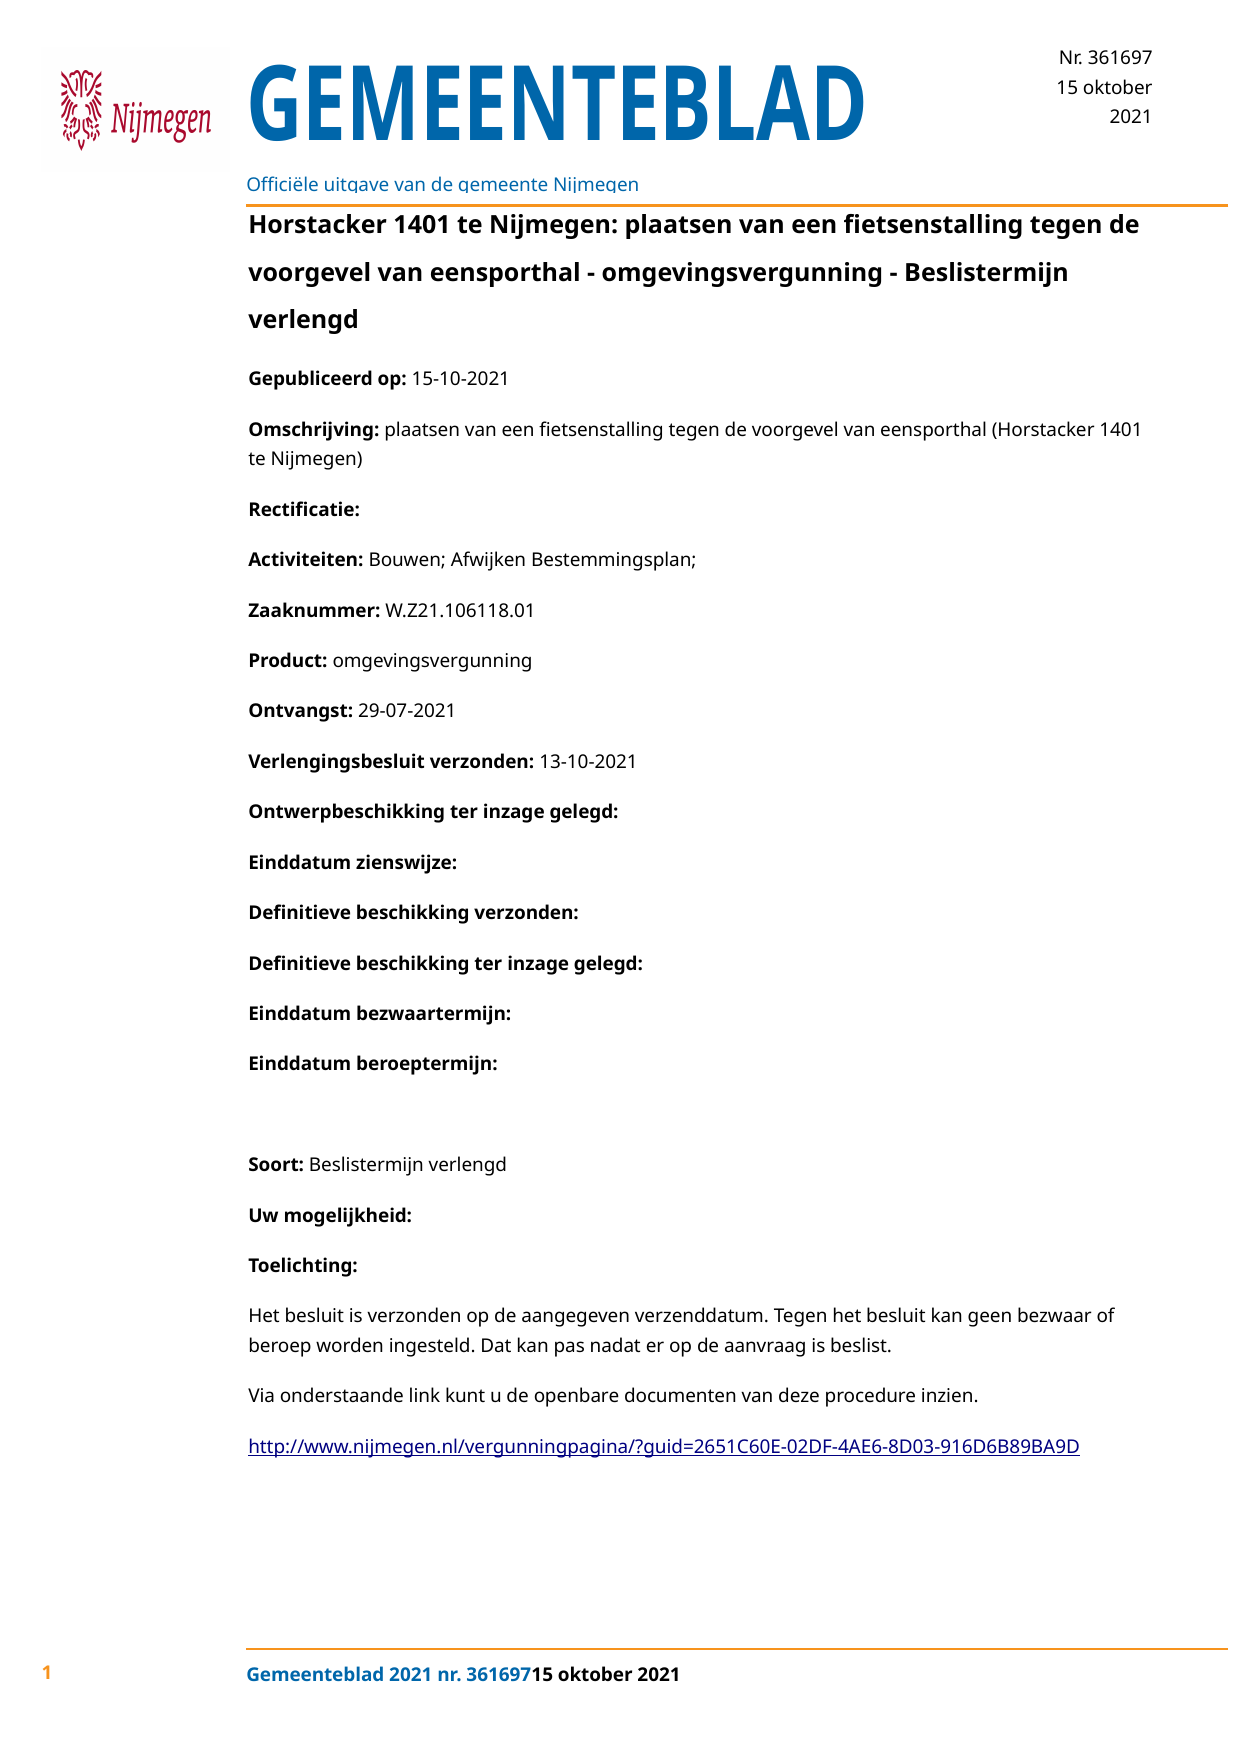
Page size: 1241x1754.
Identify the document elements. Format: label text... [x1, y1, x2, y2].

text Product: omgevingsvergunning [248, 647, 1152, 673]
text Verlengingsbesluit verzonden: 13-10-2021 [248, 748, 1152, 774]
text Rectificatie: [248, 496, 1152, 522]
text Het besluit is verzonden op de aangegeven verzenddatum. Tegen het besluit kan geen bezwaar of beroep worden ingesteld. Dat kan pas nadat er op de aanvraag is beslist. [248, 1303, 1152, 1358]
text Activiteiten: Bouwen; Afwijken Bestemmingsplan; [248, 546, 1152, 572]
text Definitieve beschikking verzonden: [248, 899, 1152, 925]
text Zaaknummer: W.Z21.106118.01 [248, 597, 1152, 622]
text http://www.nijmegen.nl/vergunningpagina/?guid=2651C60E-02DF-4AE6-8D03-916D6B89BA9D [248, 1433, 1152, 1459]
text Ontwerpbeschikking ter inzage gelegd: [248, 798, 1152, 824]
text Einddatum zienswijze: [248, 849, 1152, 874]
text Horstacker 1401 te Nijmegen: plaatsen van een fietsenstalling tegen de voorgevel van eensporthal - omgevingsvergunning - Beslistermijn verlengd [248, 207, 1152, 336]
text Einddatum bezwaartermijn: [248, 1000, 1152, 1026]
text Soort: Beslistermijn verlengd [248, 1151, 1152, 1177]
text Definitieve beschikking ter inzage gelegd: [248, 950, 1152, 975]
text Ontvangst: 29-07-2021 [248, 698, 1152, 723]
text Uw mogelijkheid: [248, 1202, 1152, 1227]
picture [41, 47, 231, 172]
text Omschrijving: plaatsen van een fietsenstalling tegen de voorgevel van eensporthal (Horstacker 1401 te Nijmegen) [248, 416, 1152, 471]
text Via onderstaande link kunt u de openbare documenten van deze procedure inzien. [248, 1383, 1152, 1408]
text Einddatum beroeptermijn: [248, 1051, 1152, 1076]
text Toelichting: [248, 1252, 1152, 1278]
text Gepubliceerd op: 15-10-2021 [248, 366, 1152, 391]
